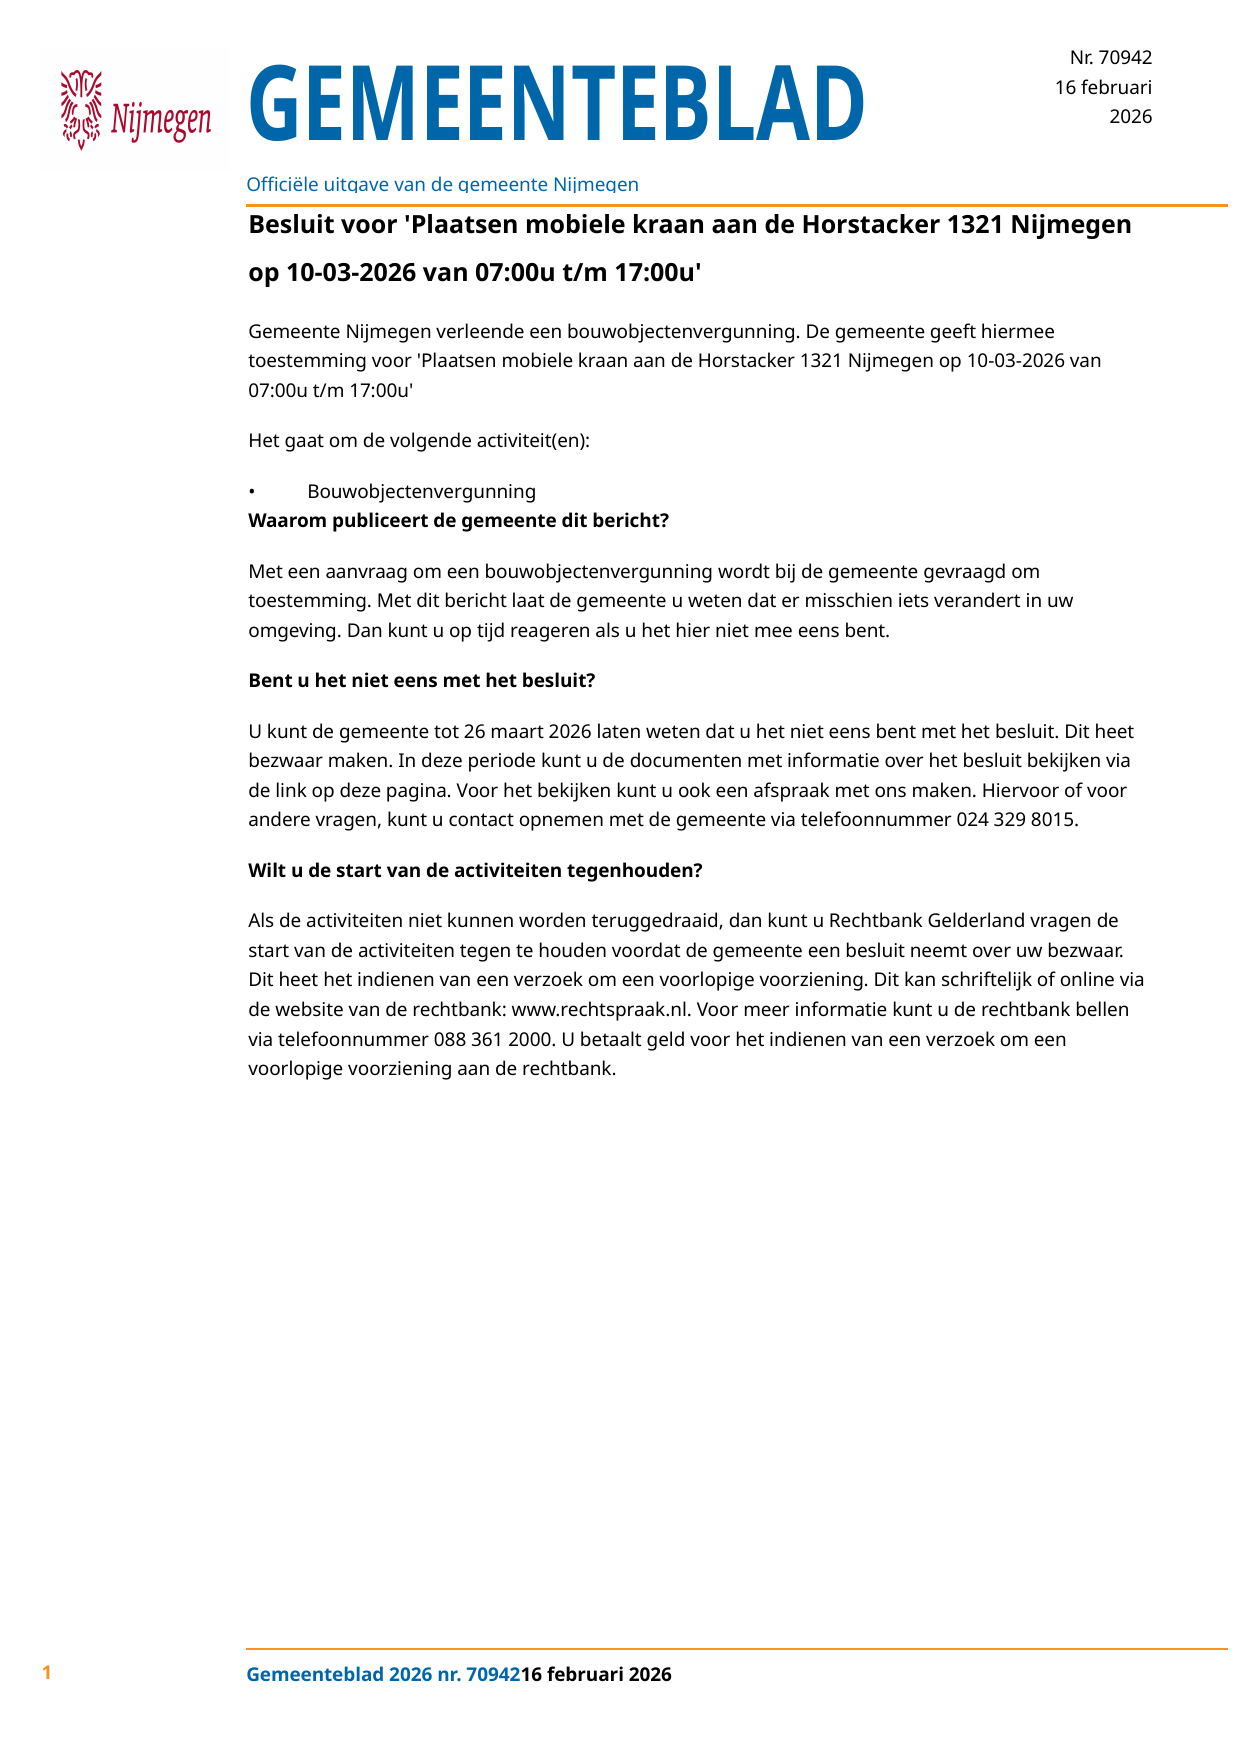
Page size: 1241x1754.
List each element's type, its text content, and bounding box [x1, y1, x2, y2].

list Bouwobjectenvergunning [248, 478, 1152, 504]
text U kunt de gemeente tot 26 maart 2026 laten weten dat u het niet eens bent met het besluit. Dit heet bezwaar maken. In deze periode kunt u de documenten met informatie over het besluit bekijken via de link op deze pagina. Voor het bekijken kunt u ook een afspraak met ons maken. Hiervoor of voor andere vragen, kunt u contact opnemen met de gemeente via telefoonnummer 024 329 8015. [248, 718, 1152, 832]
text Besluit voor 'Plaatsen mobiele kraan aan de Horstacker 1321 Nijmegen op 10-03-2026 van 07:00u t/m 17:00u' [248, 207, 1152, 288]
text Het gaat om de volgende activiteit(en): [248, 427, 1152, 453]
text Gemeente Nijmegen verleende een bouwobjectenvergunning. De gemeente geeft hiermee toestemming voor 'Plaatsen mobiele kraan aan de Horstacker 1321 Nijmegen op 10-03-2026 van 07:00u t/m 17:00u' [248, 318, 1152, 403]
text Als de activiteiten niet kunnen worden teruggedraaid, dan kunt u Rechtbank Gelderland vragen de start van de activiteiten tegen te houden voordat de gemeente een besluit neemt over uw bezwaar. Dit heet het indienen van een verzoek om een voorlopige voorziening. Dit kan schriftelijk of online via de website van de rechtbank: www.rechtspraak.nl. Voor meer informatie kunt u de rechtbank bellen via telefoonnummer 088 361 2000. U betaalt geld voor het indienen van een verzoek om een voorlopige voorziening aan de rechtbank. [248, 907, 1152, 1081]
picture [41, 47, 231, 172]
text Bent u het niet eens met het besluit? [248, 667, 1152, 693]
text Waarom publiceert de gemeente dit bericht? [248, 507, 1152, 533]
text Wilt u de start van de activiteiten tegenhouden? [248, 857, 1152, 883]
text Met een aanvraag om een bouwobjectenvergunning wordt bij de gemeente gevraagd om toestemming. Met dit bericht laat de gemeente u weten dat er misschien iets verandert in uw omgeving. Dan kunt u op tijd reageren als u het hier niet mee eens bent. [248, 558, 1152, 643]
